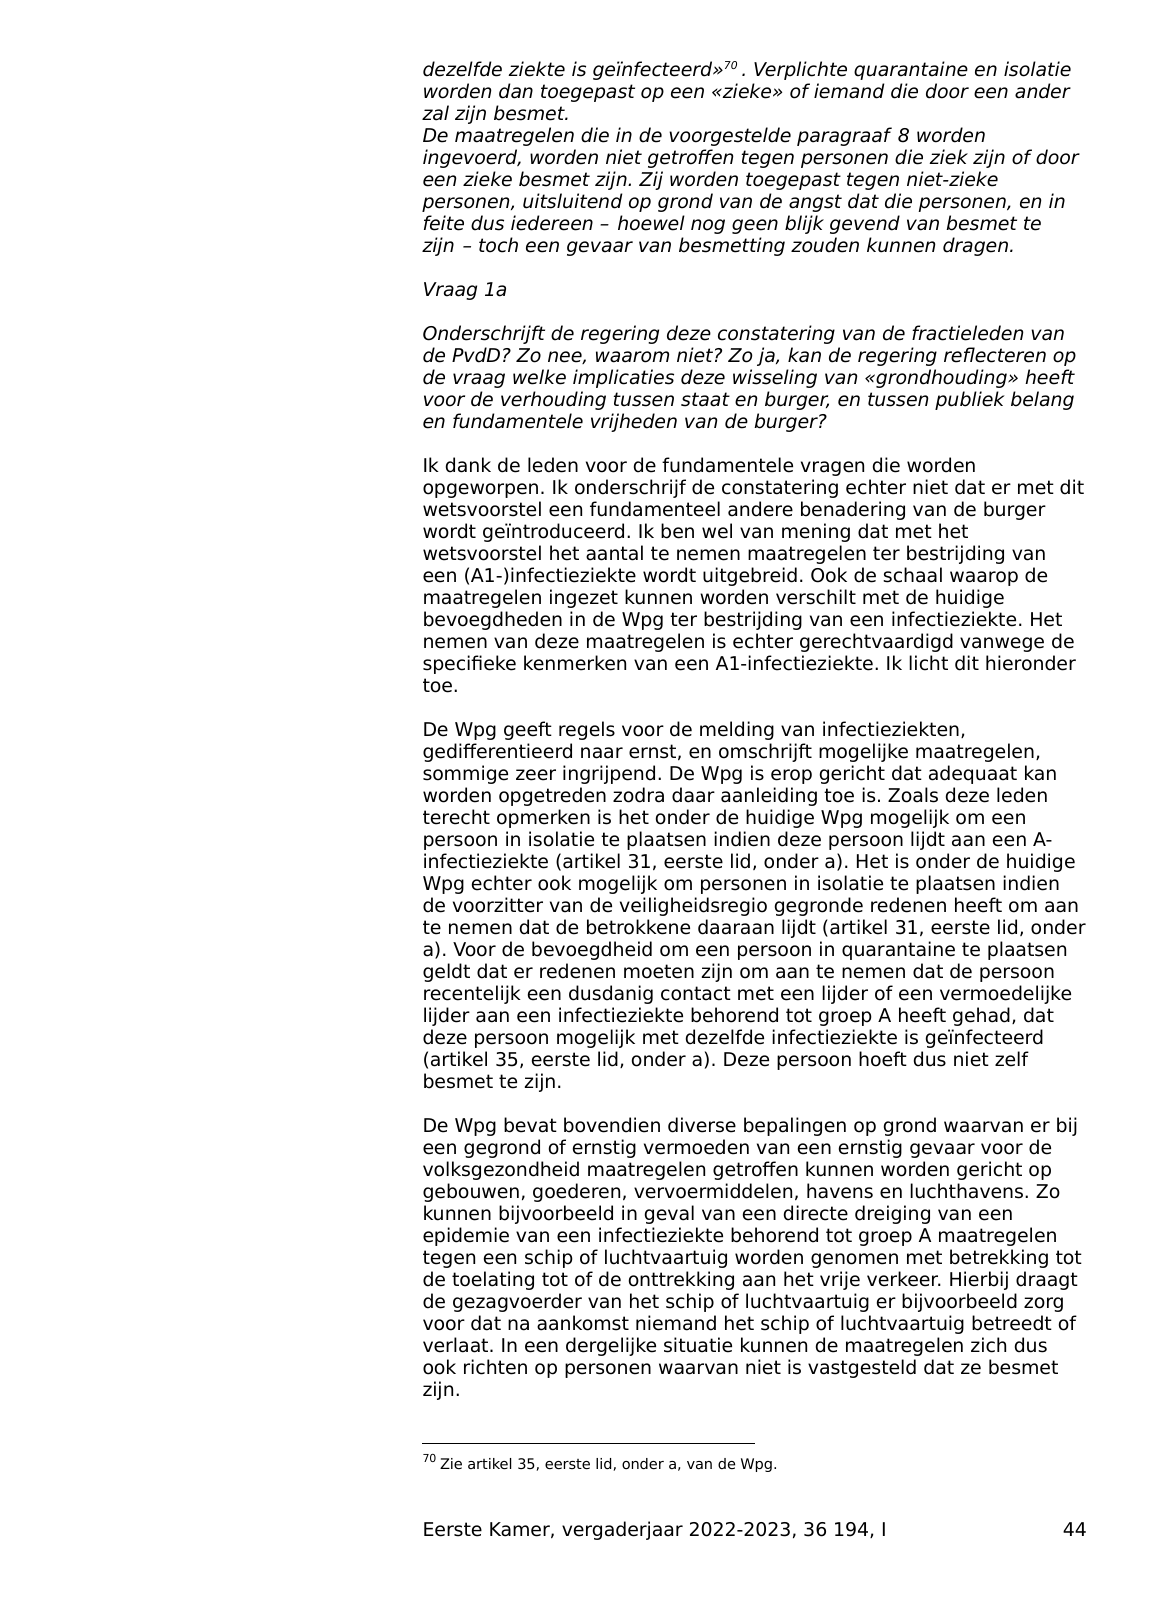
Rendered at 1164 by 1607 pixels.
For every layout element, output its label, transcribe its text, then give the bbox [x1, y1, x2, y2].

text De Wpg bevat bovendien diverse bepalingen op grond waarvan er bij een gegrond of ernstig vermoeden van een ernstig gevaar voor de volksgezondheid maatregelen getroffen kunnen worden gericht op gebouwen, goederen, vervoermiddelen, havens en luchthavens. Zo kunnen bijvoorbeeld in geval van een directe dreiging van een epidemie van een infectieziekte behorend tot groep A maatregelen tegen een schip of luchtvaartuig worden genomen met betrekking tot de toelating tot of de onttrekking aan het vrije verkeer. Hierbij draagt de gezagvoerder van het schip of luchtvaartuig er bijvoorbeeld zorg voor dat na aankomst niemand het schip of luchtvaartuig betreedt of verlaat. In een dergelijke situatie kunnen de maatregelen zich dus ook richten op personen waarvan niet is vastgesteld dat ze besmet zijn. [422, 1115, 1087, 1401]
text dezelfde ziekte is geïnfecteerd». Verplichte quarantaine en isolatie worden dan toegepast op een «zieke» of iemand die door een ander zal zijn besmet. [422, 59, 1087, 125]
text De Wpg geeft regels voor de melding van infectieziekten, gedifferentieerd naar ernst, en omschrijft mogelijke maatregelen, sommige zeer ingrijpend. De Wpg is erop gericht dat adequaat kan worden opgetreden zodra daar aanleiding toe is. Zoals deze leden terecht opmerken is het onder de huidige Wpg mogelijk om een persoon in isolatie te plaatsen indien deze persoon lijdt aan een A-infectieziekte (artikel 31, eerste lid, onder a). Het is onder de huidige Wpg echter ook mogelijk om personen in isolatie te plaatsen indien de voorzitter van de veiligheidsregio gegronde redenen heeft om aan te nemen dat de betrokkene daaraan lijdt (artikel 31, eerste lid, onder a). Voor de bevoegdheid om een persoon in quarantaine te plaatsen geldt dat er redenen moeten zijn om aan te nemen dat de persoon recentelijk een dusdanig contact met een lijder of een vermoedelijke lijder aan een infectieziekte behorend tot groep A heeft gehad, dat deze persoon mogelijk met dezelfde infectieziekte is geïnfecteerd (artikel 35, eerste lid, onder a). Deze persoon hoeft dus niet zelf besmet te zijn. [422, 719, 1087, 1093]
text De maatregelen die in de voorgestelde paragraaf 8 worden ingevoerd, worden niet getroffen tegen personen die ziek zijn of door een zieke besmet zijn. Zij worden toegepast tegen niet-zieke personen, uitsluitend op grond van de angst dat die personen, en in feite dus iedereen – hoewel nog geen blijk gevend van besmet te zijn – toch een gevaar van besmetting zouden kunnen dragen. [422, 125, 1087, 257]
text Onderschrijft de regering deze constatering van de fractieleden van de PvdD? Zo nee, waarom niet? Zo ja, kan de regering reflecteren op de vraag welke implicaties deze wisseling van «grondhouding» heeft voor de verhouding tussen staat en burger, en tussen publiek belang en fundamentele vrijheden van de burger? [422, 323, 1087, 433]
text Zie artikel 35, eerste lid, onder a, van de Wpg. [422, 1452, 1087, 1474]
text Ik dank de leden voor de fundamentele vragen die worden opgeworpen. Ik onderschrijf de constatering echter niet dat er met dit wetsvoorstel een fundamenteel andere benadering van de burger wordt geïntroduceerd. Ik ben wel van mening dat met het wetsvoorstel het aantal te nemen maatregelen ter bestrijding van een (A1-)infectieziekte wordt uitgebreid. Ook de schaal waarop de maatregelen ingezet kunnen worden verschilt met de huidige bevoegdheden in de Wpg ter bestrijding van een infectieziekte. Het nemen van deze maatregelen is echter gerechtvaardigd vanwege de specifieke kenmerken van een A1-infectieziekte. Ik licht dit hieronder toe. [422, 455, 1087, 697]
subtitle Vraag 1a [422, 279, 1087, 301]
